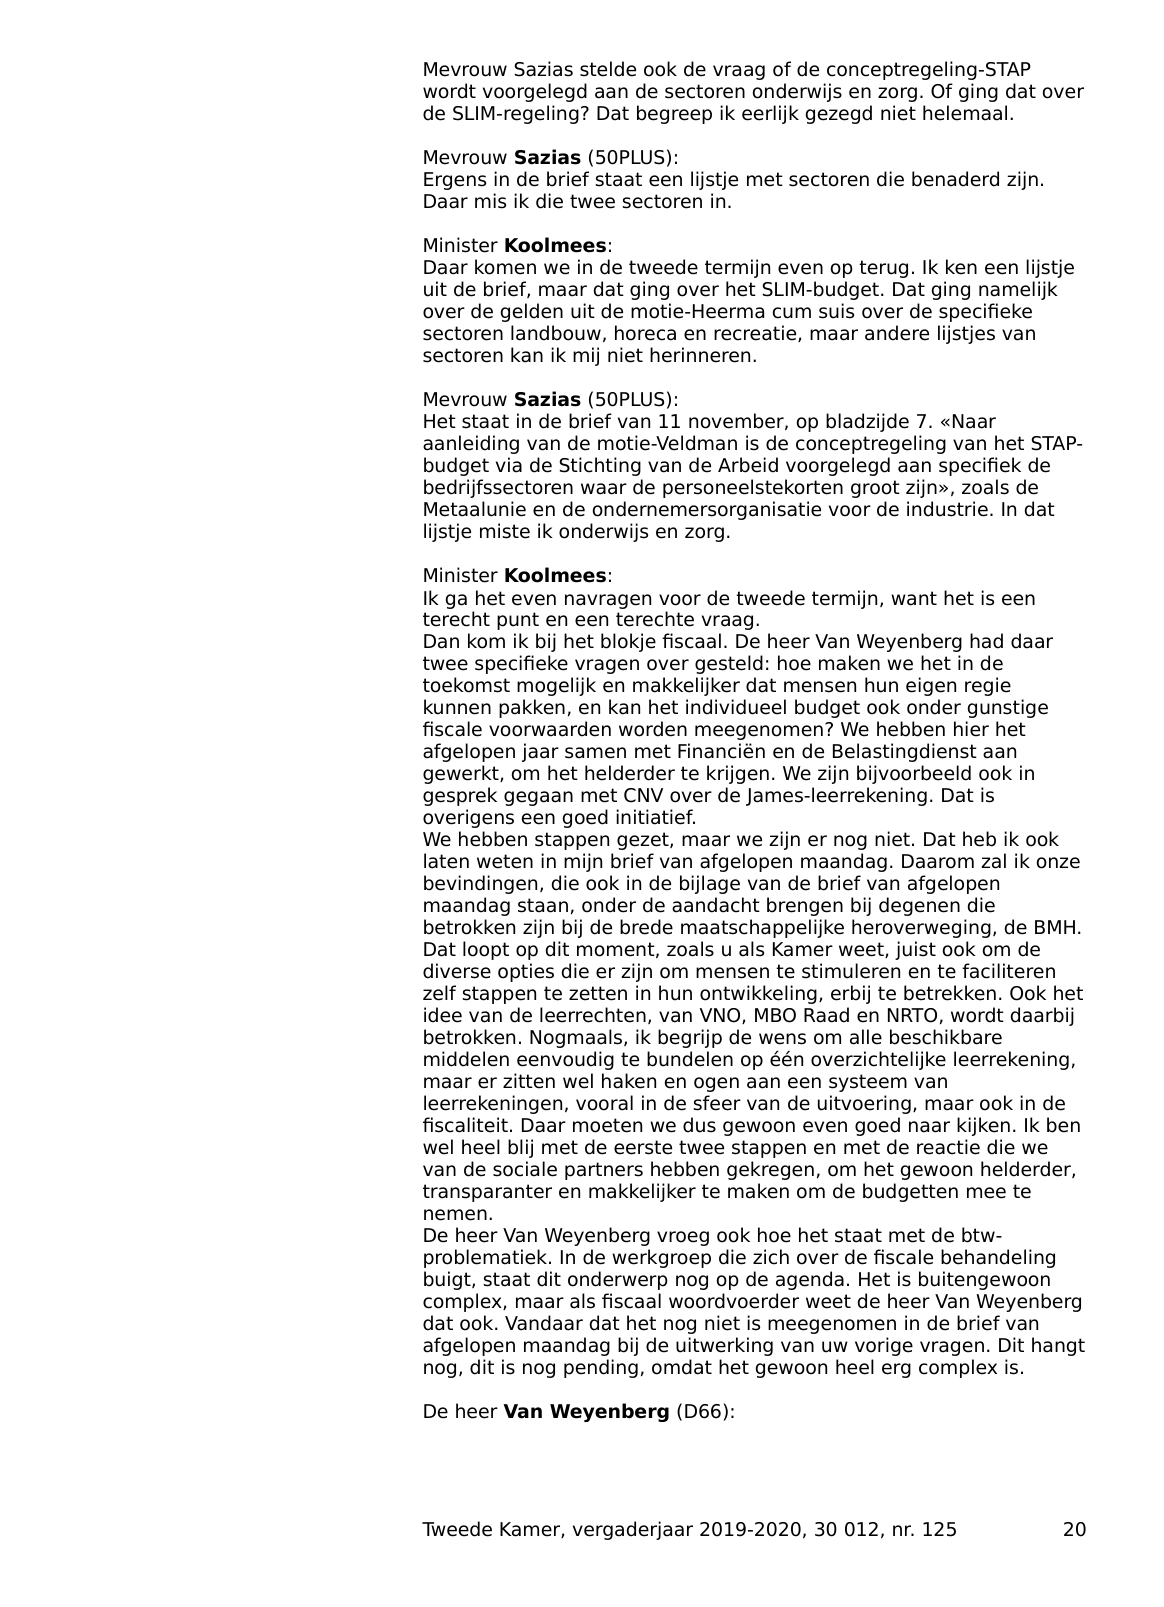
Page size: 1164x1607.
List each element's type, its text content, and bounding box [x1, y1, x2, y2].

text De heer Van Weyenberg (D66): [422, 1401, 1087, 1423]
text De heer Van Weyenberg vroeg ook hoe het staat met de btw-problematiek. In de werkgroep die zich over de fiscale behandeling buigt, staat dit onderwerp nog op de agenda. Het is buitengewoon complex, maar als fiscaal woordvoerder weet de heer Van Weyenberg dat ook. Vandaar dat het nog niet is meegenomen in de brief van afgelopen maandag bij de uitwerking van uw vorige vragen. Dit hangt nog, dit is nog pending, omdat het gewoon heel erg complex is. [422, 1225, 1087, 1379]
text Mevrouw Sazias stelde ook de vraag of de conceptregeling-STAP wordt voorgelegd aan de sectoren onderwijs en zorg. Of ging dat over de SLIM-regeling? Dat begreep ik eerlijk gezegd niet helemaal. [422, 59, 1087, 125]
text We hebben stappen gezet, maar we zijn er nog niet. Dat heb ik ook laten weten in mijn brief van afgelopen maandag. Daarom zal ik onze bevindingen, die ook in de bijlage van de brief van afgelopen maandag staan, onder de aandacht brengen bij degenen die betrokken zijn bij de brede maatschappelijke heroverweging, de BMH. Dat loopt op dit moment, zoals u als Kamer weet, juist ook om de diverse opties die er zijn om mensen te stimuleren en te faciliteren zelf stappen te zetten in hun ontwikkeling, erbij te betrekken. Ook het idee van de leerrechten, van VNO, MBO Raad en NRTO, wordt daarbij betrokken. Nogmaals, ik begrijp de wens om alle beschikbare middelen eenvoudig te bundelen op één overzichtelijke leerrekening, maar er zitten wel haken en ogen aan een systeem van leerrekeningen, vooral in de sfeer van de uitvoering, maar ook in de fiscaliteit. Daar moeten we dus gewoon even goed naar kijken. Ik ben wel heel blij met de eerste twee stappen en met de reactie die we van de sociale partners hebben gekregen, om het gewoon helderder, transparanter en makkelijker te maken om de budgetten mee te nemen. [422, 829, 1087, 1225]
text Mevrouw Sazias (50PLUS): [422, 389, 1087, 411]
text Daar komen we in de tweede termijn even op terug. Ik ken een lijstje uit de brief, maar dat ging over het SLIM-budget. Dat ging namelijk over de gelden uit de motie-Heerma cum suis over de specifieke sectoren landbouw, horeca en recreatie, maar andere lijstjes van sectoren kan ik mij niet herinneren. [422, 257, 1087, 367]
text Ik ga het even navragen voor de tweede termijn, want het is een terecht punt en een terechte vraag. [422, 587, 1087, 631]
text Dan kom ik bij het blokje fiscaal. De heer Van Weyenberg had daar twee specifieke vragen over gesteld: hoe maken we het in de toekomst mogelijk en makkelijker dat mensen hun eigen regie kunnen pakken, en kan het individueel budget ook onder gunstige fiscale voorwaarden worden meegenomen? We hebben hier het afgelopen jaar samen met Financiën en de Belastingdienst aan gewerkt, om het helderder te krijgen. We zijn bijvoorbeeld ook in gesprek gegaan met CNV over de James-leerrekening. Dat is overigens een goed initiatief. [422, 631, 1087, 829]
text Minister Koolmees: [422, 235, 1087, 257]
text Ergens in de brief staat een lijstje met sectoren die benaderd zijn. Daar mis ik die twee sectoren in. [422, 169, 1087, 213]
text Het staat in de brief van 11 november, op bladzijde 7. «Naar aanleiding van de motie-Veldman is de conceptregeling van het STAP-budget via de Stichting van de Arbeid voorgelegd aan specifiek de bedrijfssectoren waar de personeelstekorten groot zijn», zoals de Metaalunie en de ondernemersorganisatie voor de industrie. In dat lijstje miste ik onderwijs en zorg. [422, 411, 1087, 543]
text Mevrouw Sazias (50PLUS): [422, 147, 1087, 169]
text Minister Koolmees: [422, 565, 1087, 587]
